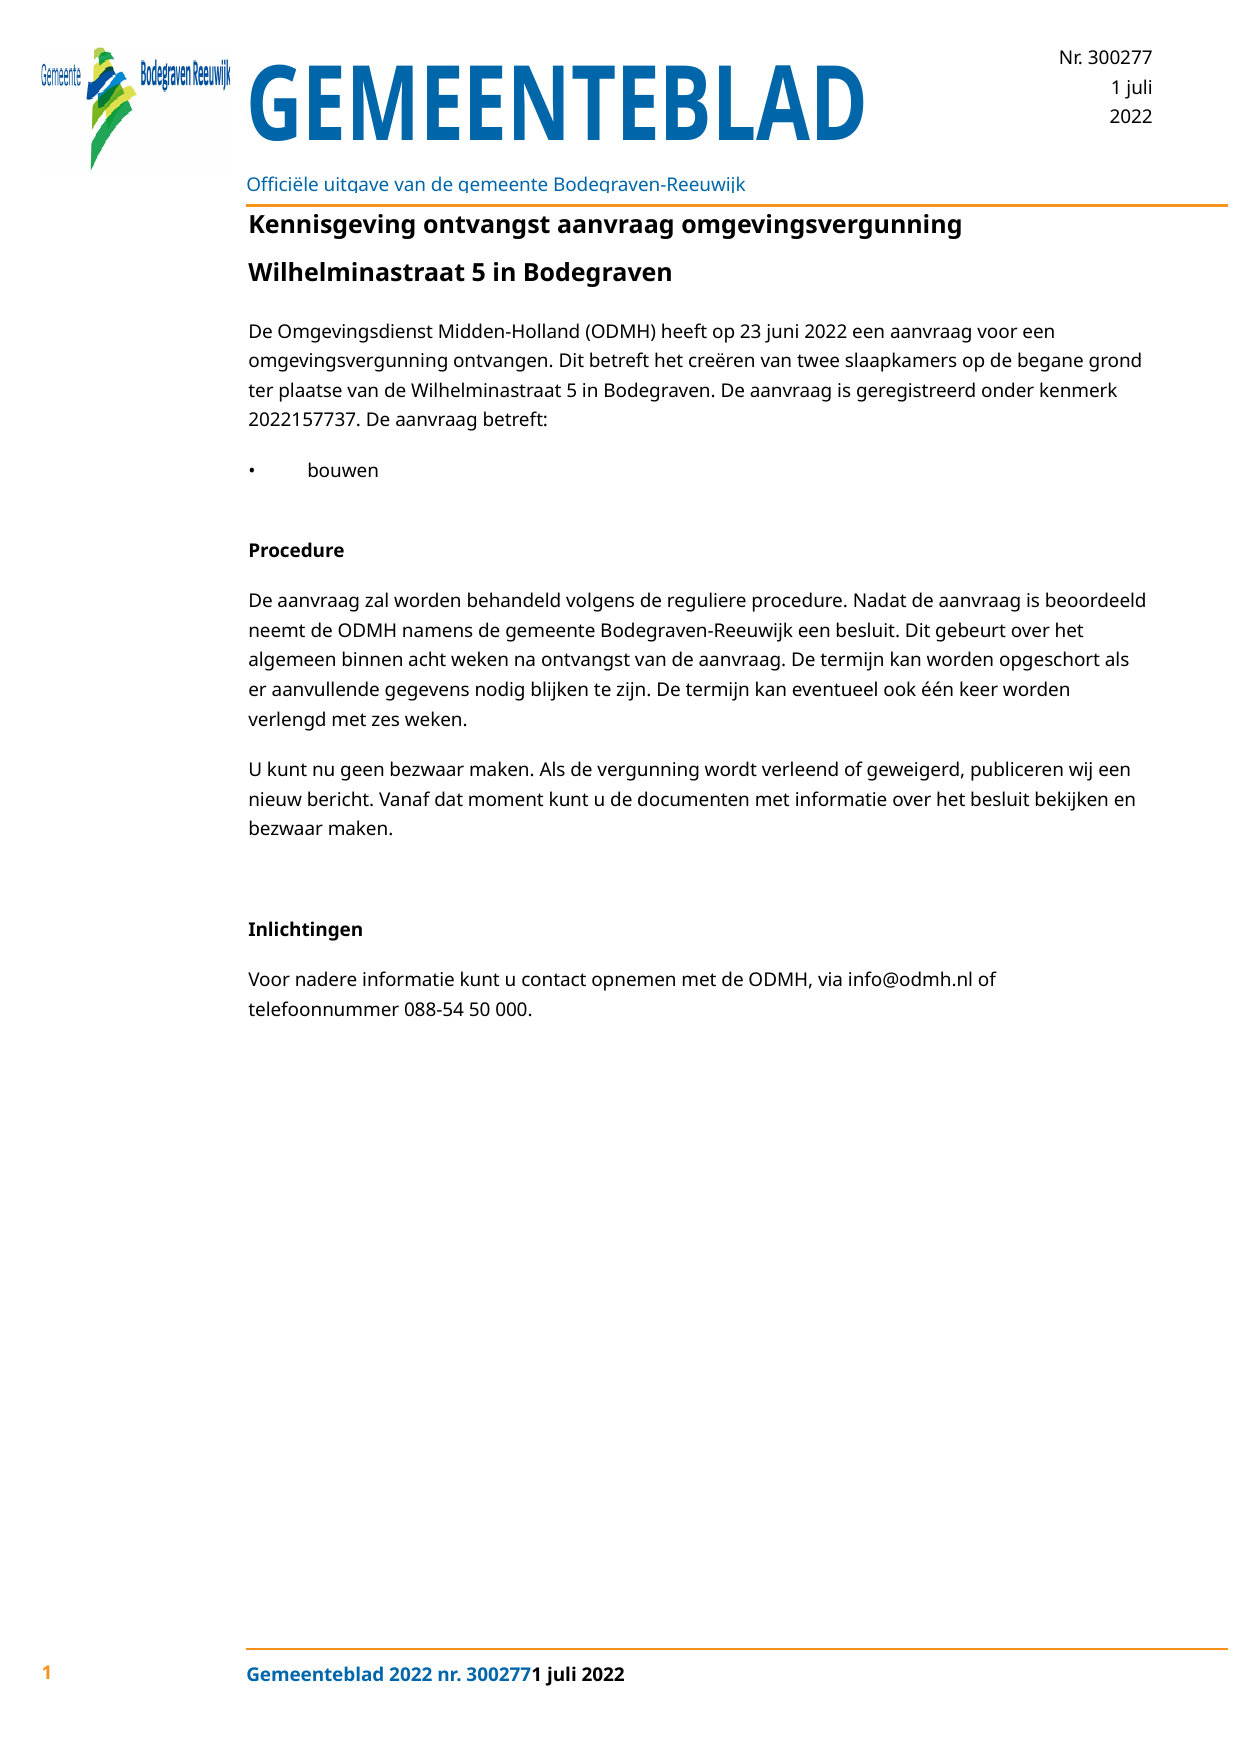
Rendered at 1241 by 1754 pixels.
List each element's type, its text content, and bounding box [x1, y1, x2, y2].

text Inlichtingen [248, 916, 1152, 942]
text Voor nadere informatie kunt u contact opnemen met de ODMH, via info@odmh.nl of telefoonnummer 088-54 50 000. [248, 967, 1152, 1022]
picture [41, 47, 231, 172]
text U kunt nu geen bezwaar maken. Als de vergunning wordt verleend of geweigerd, publiceren wij een nieuw bericht. Vanaf dat moment kunt u de documenten met informatie over het besluit bekijken en bezwaar maken. [248, 756, 1152, 841]
text De Omgevingsdienst Midden-Holland (ODMH) heeft op 23 juni 2022 een aanvraag voor een omgevingsvergunning ontvangen. Dit betreft het creëren van twee slaapkamers op de begane grond ter plaatse van de Wilhelminastraat 5 in Bodegraven. De aanvraag is geregistreerd onder kenmerk 2022157737. De aanvraag betreft: [248, 318, 1152, 432]
list bouwen [248, 457, 1152, 483]
text De aanvraag zal worden behandeld volgens de reguliere procedure. Nadat de aanvraag is beoordeeld neemt de ODMH namens de gemeente Bodegraven-Reeuwijk een besluit. Dit gebeurt over het algemeen binnen acht weken na ontvangst van de aanvraag. De termijn kan worden opgeschort als er aanvullende gegevens nodig blijken te zijn. De termijn kan eventueel ook één keer worden verlengd met zes weken. [248, 587, 1152, 732]
text Procedure [248, 537, 1152, 563]
text Kennisgeving ontvangst aanvraag omgevingsvergunning Wilhelminastraat 5 in Bodegraven [248, 207, 1152, 288]
